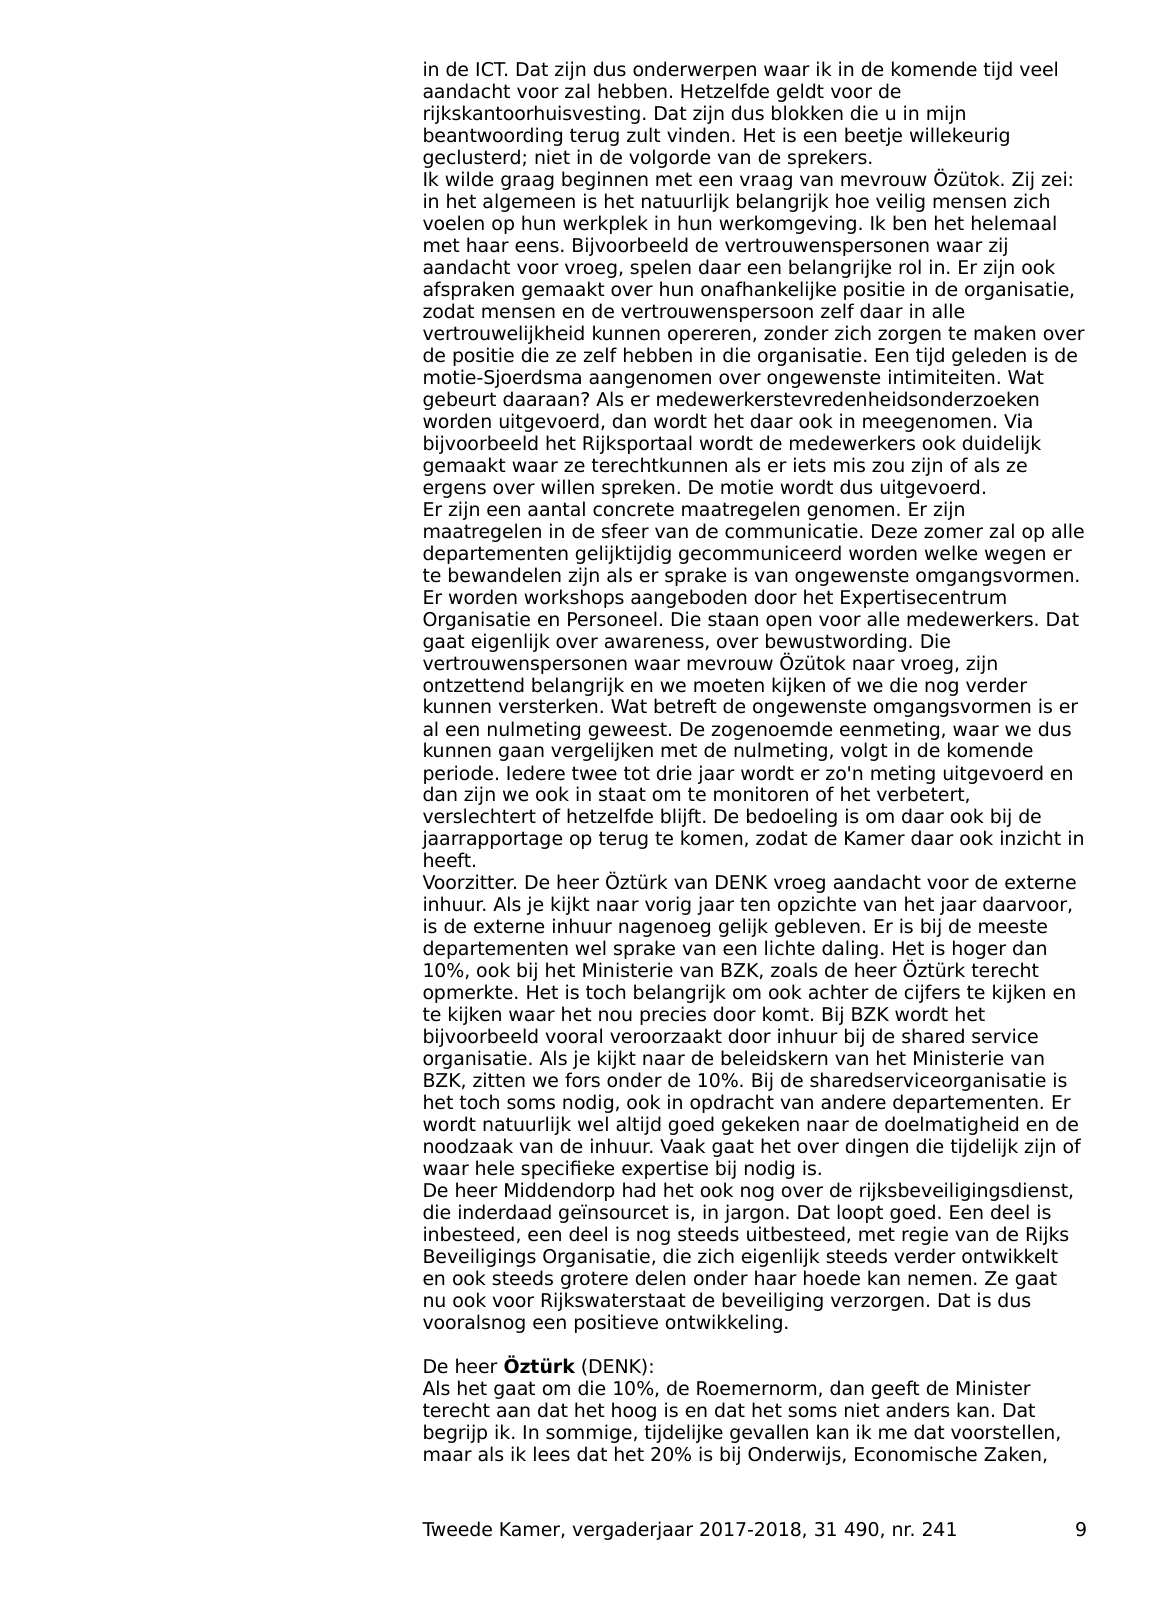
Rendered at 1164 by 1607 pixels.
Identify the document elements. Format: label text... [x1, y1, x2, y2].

text Als het gaat om die 10%, de Roemernorm, dan geeft de Minister terecht aan dat het hoog is en dat het soms niet anders kan. Dat begrijp ik. In sommige, tijdelijke gevallen kan ik me dat voorstellen, maar als ik lees dat het 20% is bij Onderwijs, Economische Zaken, [422, 1378, 1087, 1466]
text in de ICT. Dat zijn dus onderwerpen waar ik in de komende tijd veel aandacht voor zal hebben. Hetzelfde geldt voor de rijkskantoorhuisvesting. Dat zijn dus blokken die u in mijn beantwoording terug zult vinden. Het is een beetje willekeurig geclusterd; niet in de volgorde van de sprekers. [422, 59, 1087, 169]
text Ik wilde graag beginnen met een vraag van mevrouw Özütok. Zij zei: in het algemeen is het natuurlijk belangrijk hoe veilig mensen zich voelen op hun werkplek in hun werkomgeving. Ik ben het helemaal met haar eens. Bijvoorbeeld de vertrouwenspersonen waar zij aandacht voor vroeg, spelen daar een belangrijke rol in. Er zijn ook afspraken gemaakt over hun onafhankelijke positie in de organisatie, zodat mensen en de vertrouwenspersoon zelf daar in alle vertrouwelijkheid kunnen opereren, zonder zich zorgen te maken over de positie die ze zelf hebben in die organisatie. Een tijd geleden is de motie-Sjoerdsma aangenomen over ongewenste intimiteiten. Wat gebeurt daaraan? Als er medewerkerstevredenheidsonderzoeken worden uitgevoerd, dan wordt het daar ook in meegenomen. Via bijvoorbeeld het Rijksportaal wordt de medewerkers ook duidelijk gemaakt waar ze terechtkunnen als er iets mis zou zijn of als ze ergens over willen spreken. De motie wordt dus uitgevoerd. [422, 169, 1087, 499]
text De heer Öztürk (DENK): [422, 1356, 1087, 1378]
text Voorzitter. De heer Öztürk van DENK vroeg aandacht voor de externe inhuur. Als je kijkt naar vorig jaar ten opzichte van het jaar daarvoor, is de externe inhuur nagenoeg gelijk gebleven. Er is bij de meeste departementen wel sprake van een lichte daling. Het is hoger dan 10%, ook bij het Ministerie van BZK, zoals de heer Öztürk terecht opmerkte. Het is toch belangrijk om ook achter de cijfers te kijken en te kijken waar het nou precies door komt. Bij BZK wordt het bijvoorbeeld vooral veroorzaakt door inhuur bij de shared service organisatie. Als je kijkt naar de beleidskern van het Ministerie van BZK, zitten we fors onder de 10%. Bij de sharedserviceorganisatie is het toch soms nodig, ook in opdracht van andere departementen. Er wordt natuurlijk wel altijd goed gekeken naar de doelmatigheid en de noodzaak van de inhuur. Vaak gaat het over dingen die tijdelijk zijn of waar hele specifieke expertise bij nodig is. [422, 872, 1087, 1180]
text De heer Middendorp had het ook nog over de rijksbeveiligingsdienst, die inderdaad geïnsourcet is, in jargon. Dat loopt goed. Een deel is inbesteed, een deel is nog steeds uitbesteed, met regie van de Rijks Beveiligings Organisatie, die zich eigenlijk steeds verder ontwikkelt en ook steeds grotere delen onder haar hoede kan nemen. Ze gaat nu ook voor Rijkswaterstaat de beveiliging verzorgen. Dat is dus vooralsnog een positieve ontwikkeling. [422, 1180, 1087, 1334]
text Er zijn een aantal concrete maatregelen genomen. Er zijn maatregelen in de sfeer van de communicatie. Deze zomer zal op alle departementen gelijktijdig gecommuniceerd worden welke wegen er te bewandelen zijn als er sprake is van ongewenste omgangsvormen. Er worden workshops aangeboden door het Expertisecentrum Organisatie en Personeel. Die staan open voor alle medewerkers. Dat gaat eigenlijk over awareness, over bewustwording. Die vertrouwenspersonen waar mevrouw Özütok naar vroeg, zijn ontzettend belangrijk en we moeten kijken of we die nog verder kunnen versterken. Wat betreft de ongewenste omgangsvormen is er al een nulmeting geweest. De zogenoemde eenmeting, waar we dus kunnen gaan vergelijken met de nulmeting, volgt in de komende periode. Iedere twee tot drie jaar wordt er zo'n meting uitgevoerd en dan zijn we ook in staat om te monitoren of het verbetert, verslechtert of hetzelfde blijft. De bedoeling is om daar ook bij de jaarrapportage op terug te komen, zodat de Kamer daar ook inzicht in heeft. [422, 499, 1087, 872]
